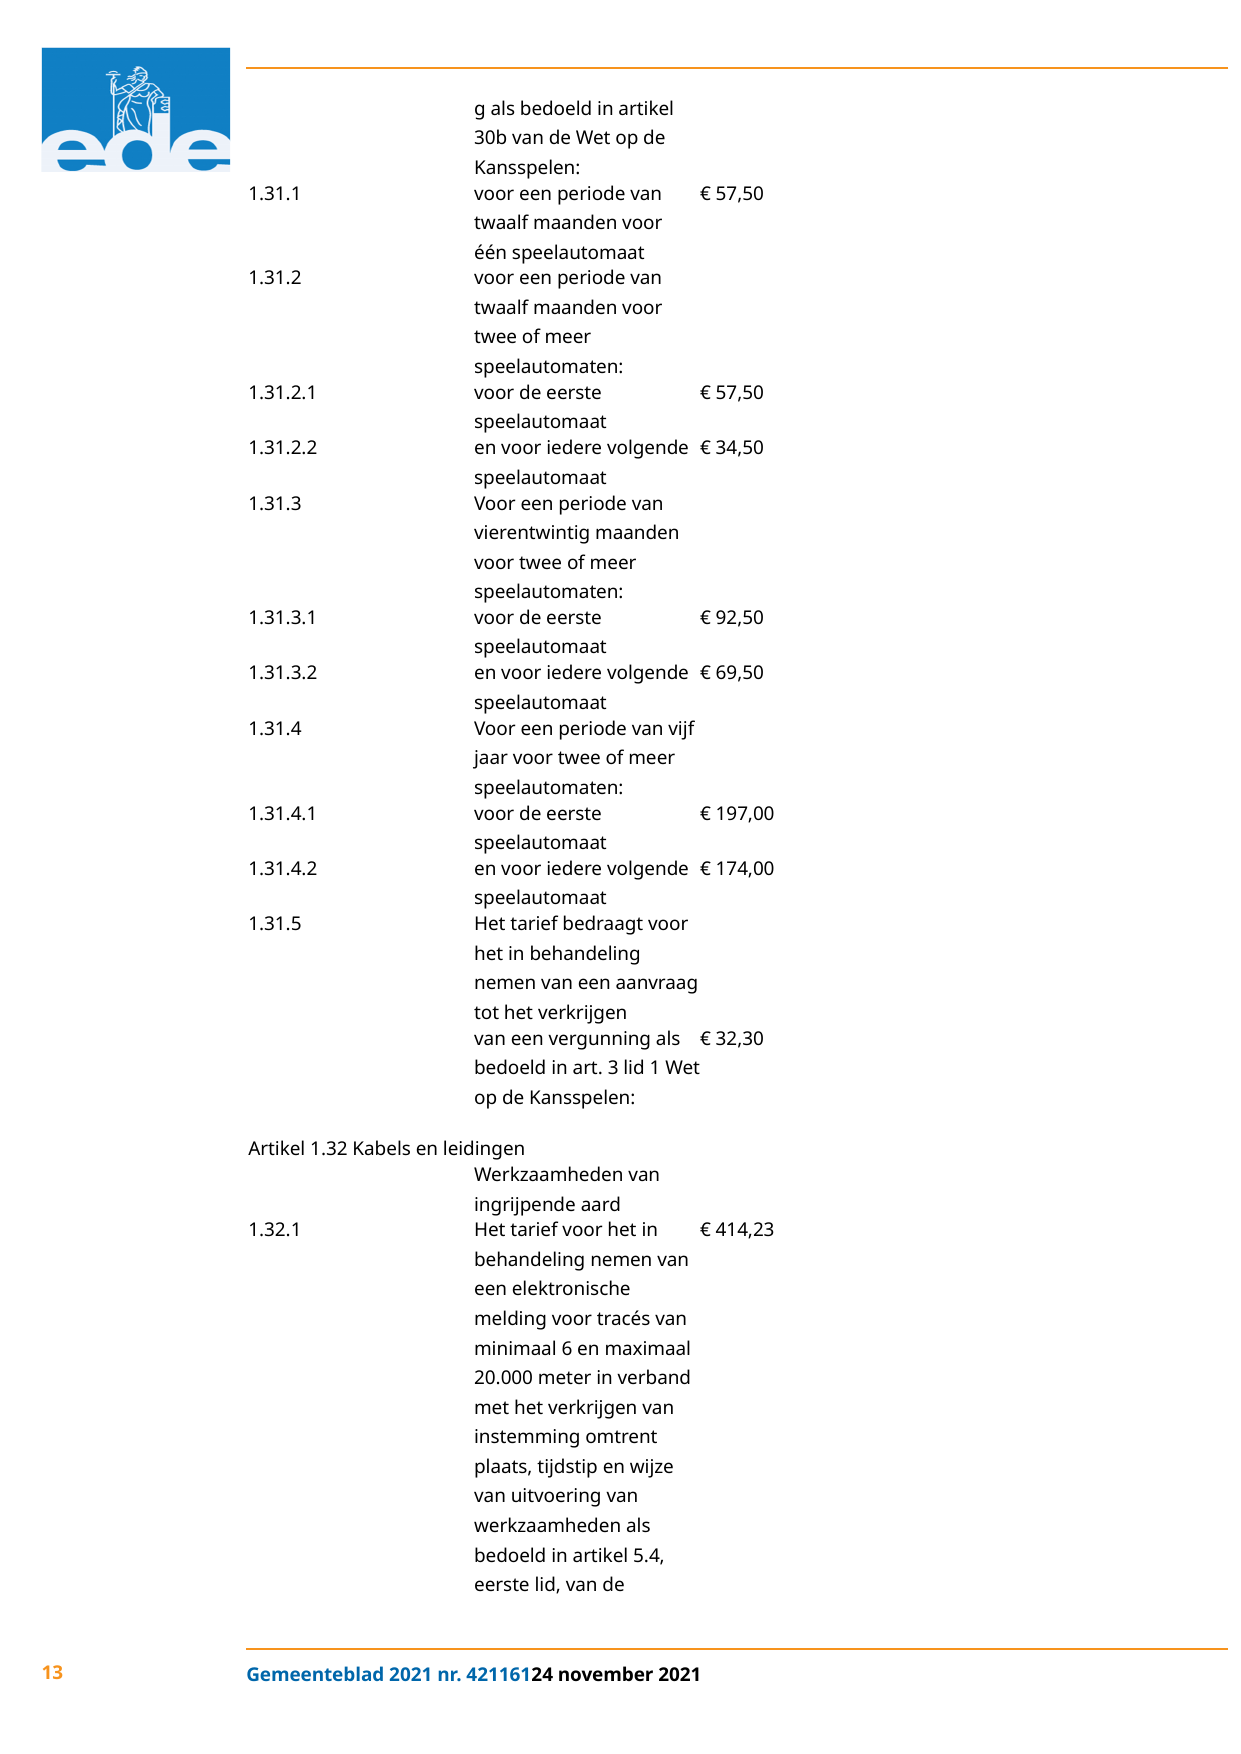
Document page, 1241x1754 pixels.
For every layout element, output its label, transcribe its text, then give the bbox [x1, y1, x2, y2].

table_cell [700, 910, 926, 1025]
table_cell en voor iedere volgende speelautomaat [474, 434, 700, 490]
table_cell Het tarief voor het in behandeling nemen van een elektronische melding voor tracés van minimaal 6 en maximaal 20.000 meter in verband met het verkrijgen van instemming omtrent plaats, tijdstip en wijze van uitvoering van werkzaamheden als bedoeld in artikel 5.4, eerste lid, van de [474, 1216, 700, 1597]
table_cell [248, 1110, 474, 1135]
table_cell 1.31.3.2 [248, 660, 474, 715]
table_cell g als bedoeld in artikel 30b van de Wet op de Kansspelen: [474, 95, 700, 180]
table_cell [700, 1161, 926, 1216]
table_cell van een vergunning als bedoeld in art. 3 lid 1 Wet op de Kansspelen: [474, 1025, 700, 1110]
table_cell [926, 604, 1152, 659]
table_cell € 57,50 [700, 180, 926, 264]
table_cell [926, 1135, 1152, 1161]
table_cell voor de eerste speelautomaat [474, 379, 700, 434]
table_cell 1.31.4.2 [248, 855, 474, 910]
picture [41, 47, 231, 172]
table_cell Voor een periode van vierentwintig maanden voor twee of meer speelautomaten: [474, 490, 700, 604]
table_cell [926, 855, 1152, 910]
table_cell [926, 1110, 1152, 1135]
table_cell € 69,50 [700, 660, 926, 715]
table_cell en voor iedere volgende speelautomaat [474, 660, 700, 715]
table_cell [248, 95, 474, 180]
table_cell € 197,00 [700, 800, 926, 855]
table_cell 1.31.3 [248, 490, 474, 604]
table_cell voor een periode van twaalf maanden voor één speelautomaat [474, 180, 700, 264]
table_cell Het tarief bedraagt voor het in behandeling nemen van een aanvraag tot het verkrijgen [474, 910, 700, 1025]
table_cell [700, 1110, 926, 1135]
table_cell 1.31.2.1 [248, 379, 474, 434]
table_cell 1.31.1 [248, 180, 474, 264]
table_cell [926, 265, 1152, 379]
table_cell € 34,50 [700, 434, 926, 490]
table_cell [926, 1216, 1152, 1597]
table_cell € 414,23 [700, 1216, 926, 1597]
table_cell [474, 1110, 700, 1135]
table_cell [926, 180, 1152, 264]
table_cell 1.31.3.1 [248, 604, 474, 659]
table_cell € 32,30 [700, 1025, 926, 1110]
table_cell [926, 379, 1152, 434]
table_cell 1.31.4.1 [248, 800, 474, 855]
table_cell [700, 95, 926, 180]
table_cell 1.31.2.2 [248, 434, 474, 490]
table_cell [926, 490, 1152, 604]
table_cell [926, 1161, 1152, 1216]
table_cell 1.31.2 [248, 265, 474, 379]
table_cell [926, 715, 1152, 800]
table_cell Werkzaamheden van ingrijpende aard [474, 1161, 700, 1216]
table_cell [700, 1135, 926, 1161]
table_cell € 174,00 [700, 855, 926, 910]
table_cell 1.31.5 [248, 910, 474, 1025]
table_cell [700, 715, 926, 800]
table_cell [926, 95, 1152, 180]
table_cell € 92,50 [700, 604, 926, 659]
table_cell € 57,50 [700, 379, 926, 434]
table_cell 1.31.4 [248, 715, 474, 800]
table_cell [926, 660, 1152, 715]
table_cell Voor een periode van vijf jaar voor twee of meer speelautomaten: [474, 715, 700, 800]
table_cell [700, 490, 926, 604]
table_cell [248, 1161, 474, 1216]
table_cell voor de eerste speelautomaat [474, 800, 700, 855]
table_cell [248, 1025, 474, 1110]
table_cell [926, 800, 1152, 855]
table_cell Artikel 1.32 Kabels en leidingen [248, 1135, 700, 1161]
table_cell voor een periode van twaalf maanden voor twee of meer speelautomaten: [474, 265, 700, 379]
table_cell [926, 910, 1152, 1025]
table_cell voor de eerste speelautomaat [474, 604, 700, 659]
table_cell 1.32.1 [248, 1216, 474, 1597]
table_cell [700, 265, 926, 379]
table_cell [926, 1025, 1152, 1110]
table_cell en voor iedere volgende speelautomaat [474, 855, 700, 910]
table_cell [926, 434, 1152, 490]
